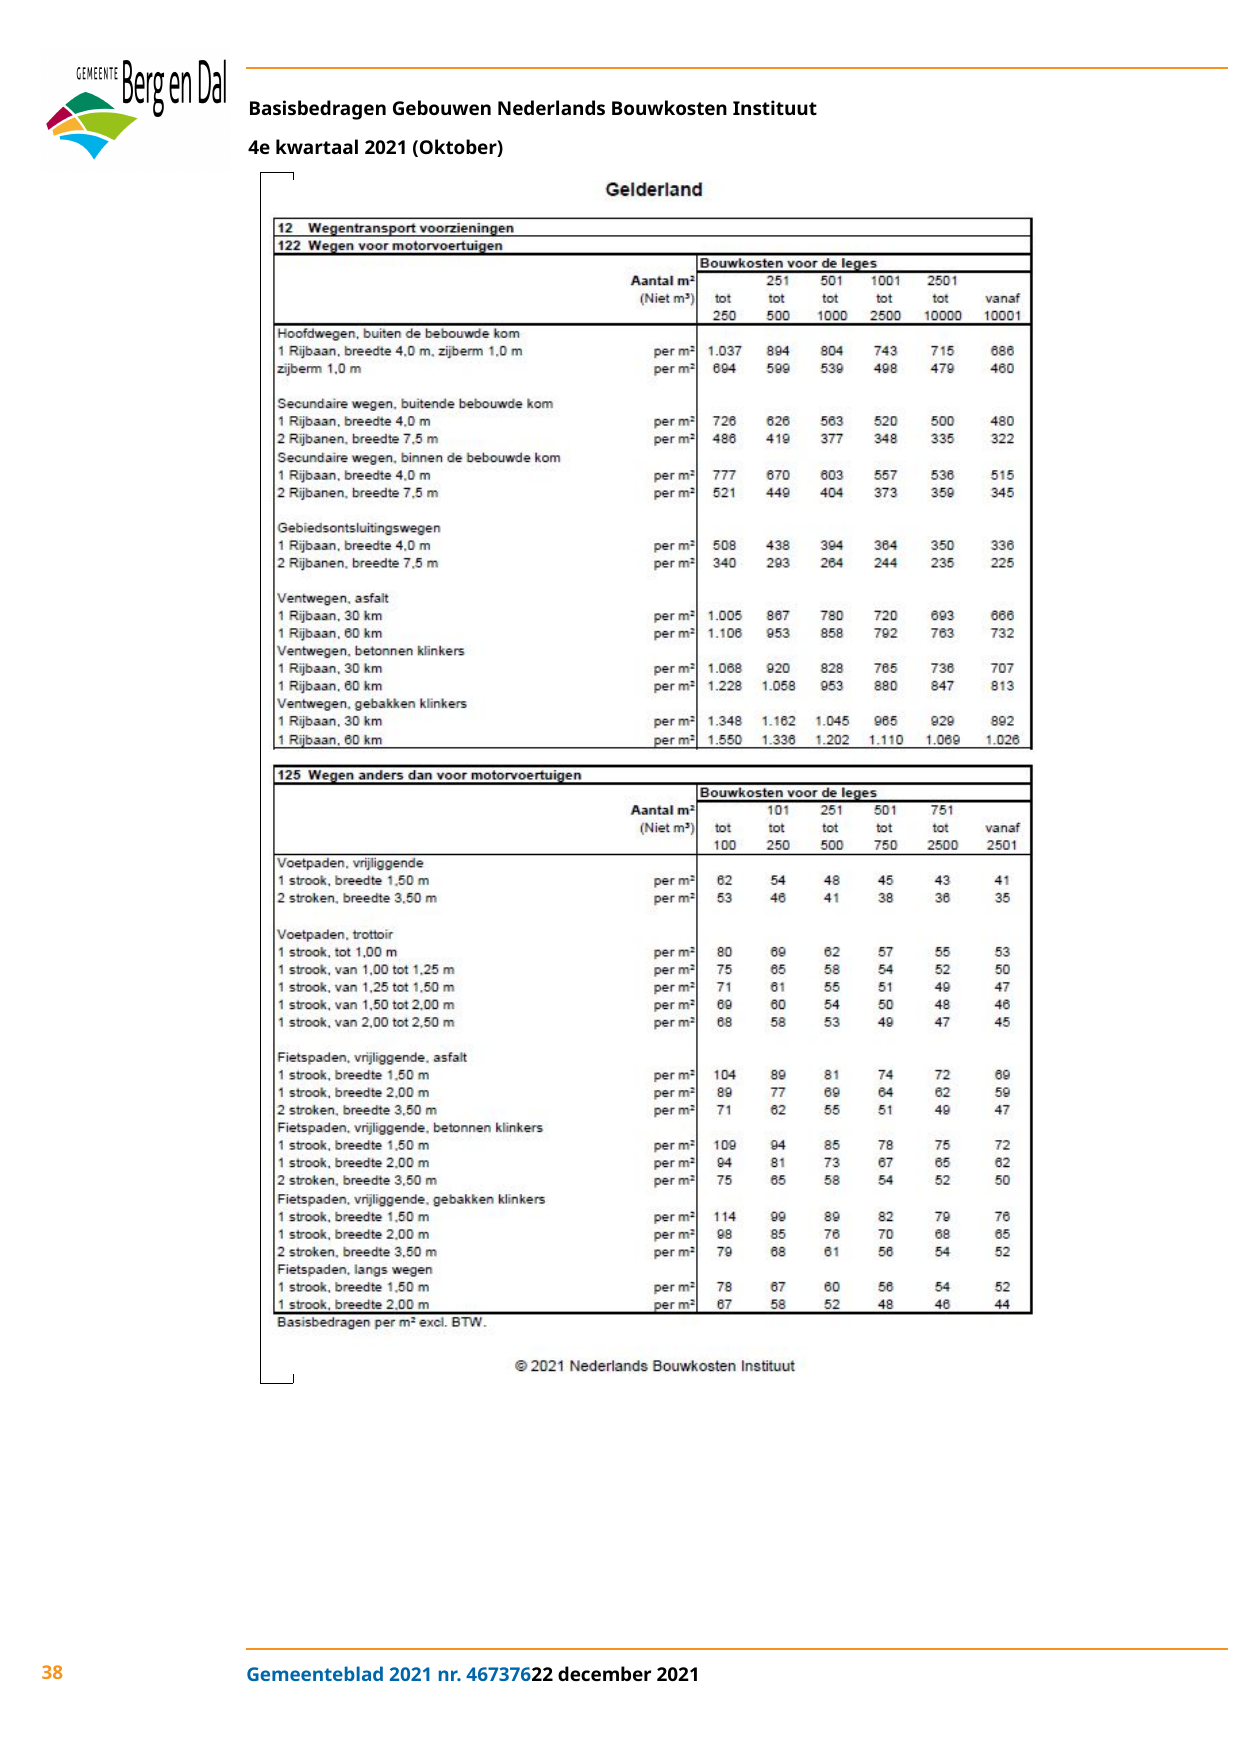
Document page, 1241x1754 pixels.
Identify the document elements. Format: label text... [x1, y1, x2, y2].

picture [268, 180, 1037, 1374]
text 4e kwartaal 2021 (Oktober) [248, 134, 1152, 160]
text Basisbedragen Gebouwen Nederlands Bouwkosten Instituut [248, 95, 1152, 121]
picture [41, 47, 231, 172]
